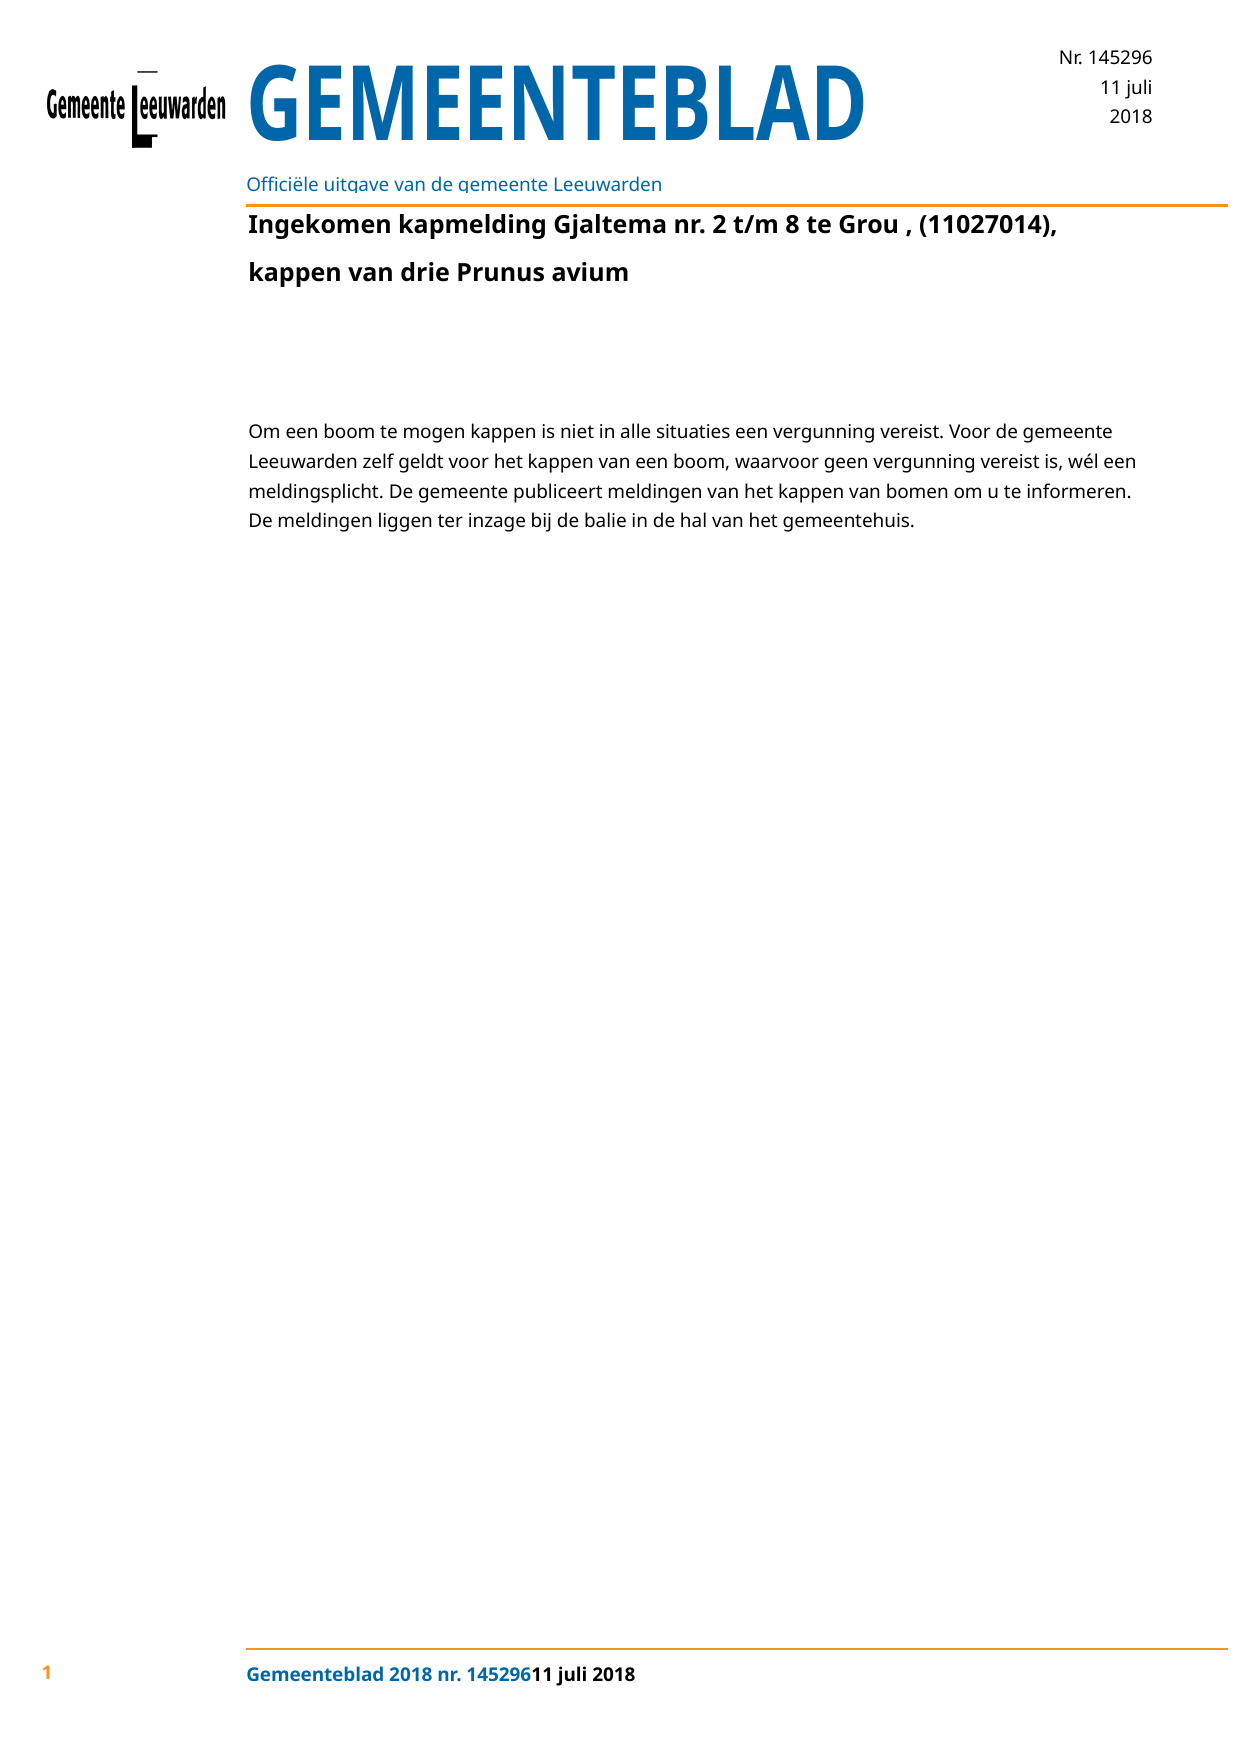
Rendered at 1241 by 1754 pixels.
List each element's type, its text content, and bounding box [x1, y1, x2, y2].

text Om een boom te mogen kappen is niet in alle situaties een vergunning vereist. Voor de gemeente Leeuwarden zelf geldt voor het kappen van een boom, waarvoor geen vergunning vereist is, wél een meldingsplicht. De gemeente publiceert meldingen van het kappen van bomen om u te informeren. De meldingen liggen ter inzage bij de balie in de hal van het gemeentehuis. [248, 419, 1152, 533]
picture [41, 47, 231, 172]
text Ingekomen kapmelding Gjaltema nr. 2 t/m 8 te Grou , (11027014), kappen van drie Prunus avium [248, 207, 1152, 288]
